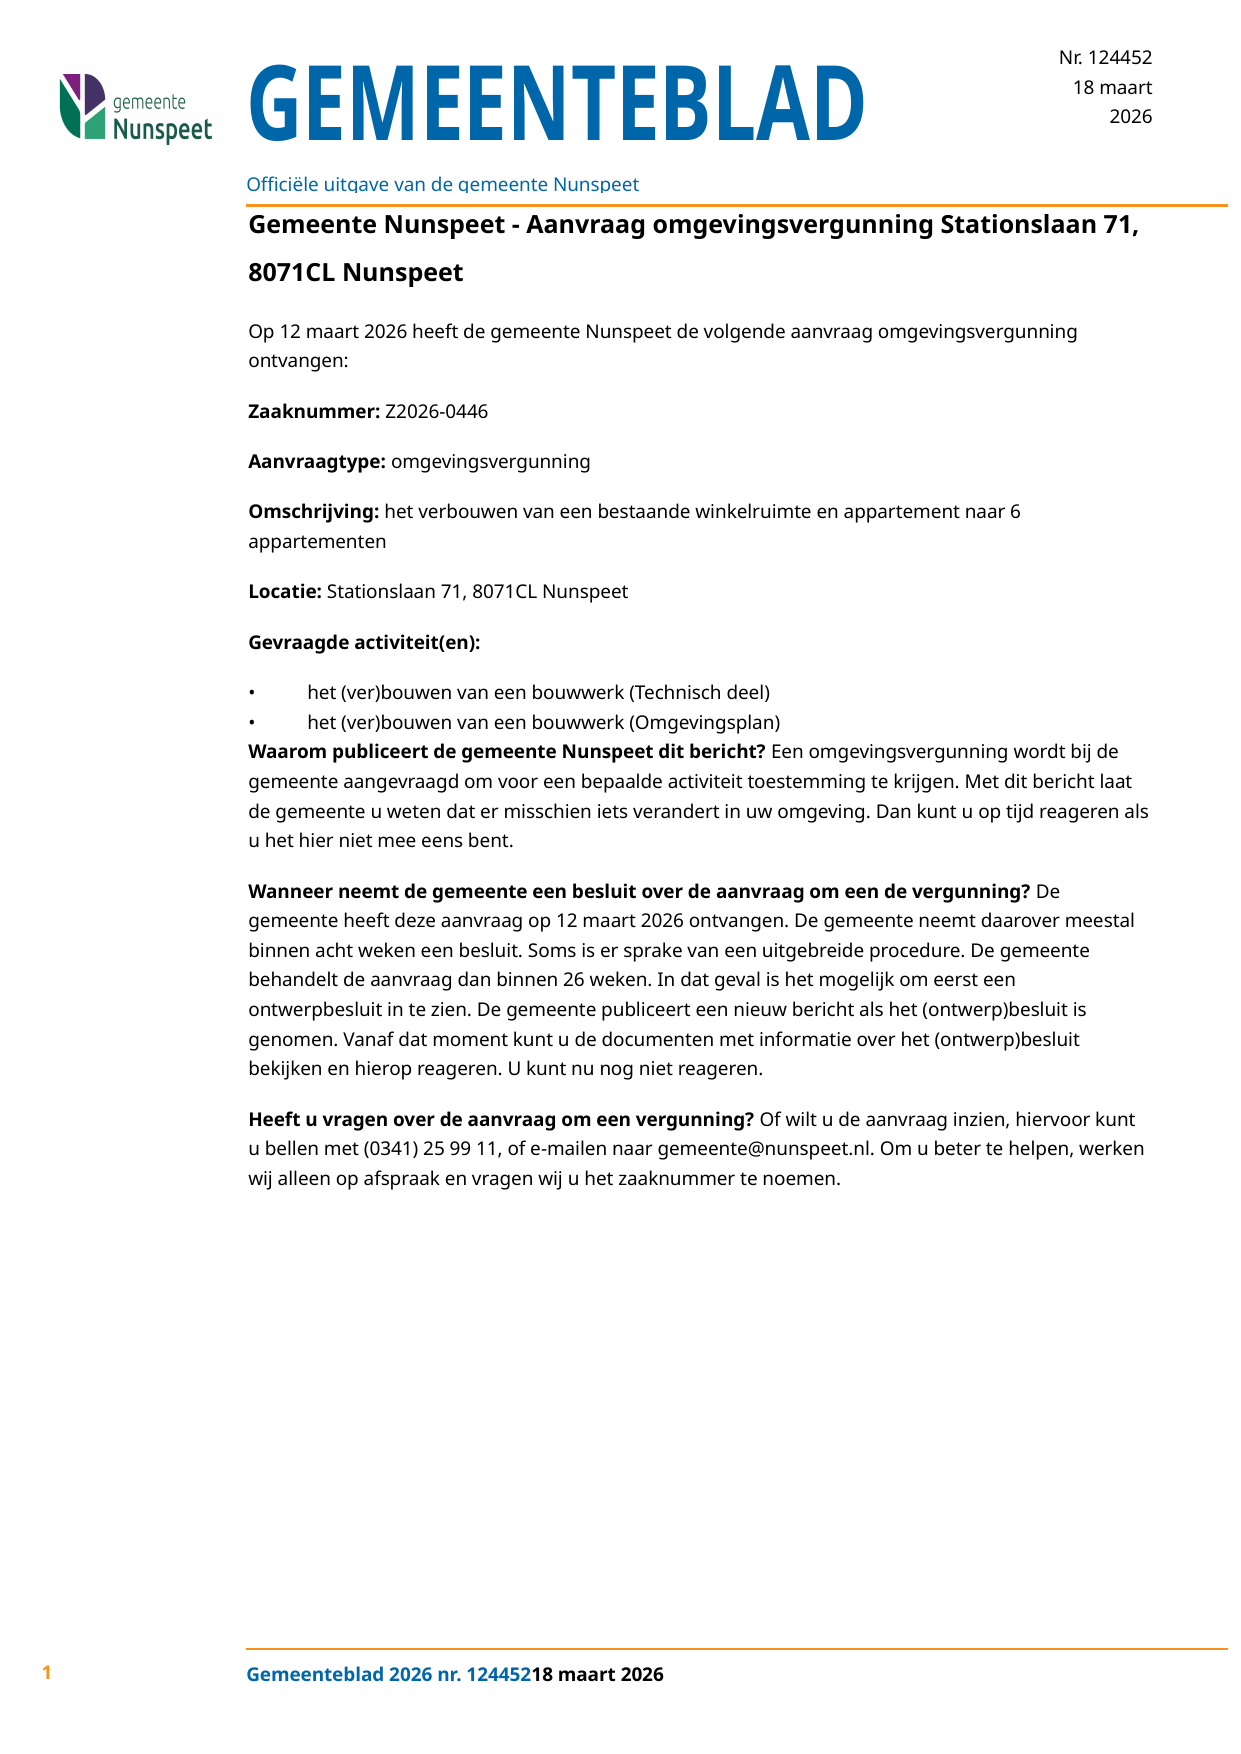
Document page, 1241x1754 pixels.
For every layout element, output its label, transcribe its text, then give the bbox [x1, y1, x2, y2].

text Heeft u vragen over de aanvraag om een vergunning? Of wilt u de aanvraag inzien, hiervoor kunt u bellen met (0341) 25 99 11, of e-mailen naar gemeente@nunspeet.nl. Om u beter te helpen, werken wij alleen op afspraak en vragen wij u het zaaknummer te noemen. [248, 1106, 1152, 1191]
text Locatie: Stationslaan 71, 8071CL Nunspeet [248, 579, 1152, 604]
list het (ver)bouwen van een bouwwerk (Technisch deel) [248, 679, 1152, 705]
text Op 12 maart 2026 heeft de gemeente Nunspeet de volgende aanvraag omgevingsvergunning ontvangen: [248, 318, 1152, 373]
text Zaaknummer: Z2026-0446 [248, 398, 1152, 424]
list het (ver)bouwen van een bouwwerk (Omgevingsplan) [248, 709, 1152, 735]
text Aanvraagtype: omgevingsvergunning [248, 448, 1152, 474]
text Omschrijving: het verbouwen van een bestaande winkelruimte en appartement naar 6 appartementen [248, 499, 1152, 554]
text Waarom publiceert de gemeente Nunspeet dit bericht? Een omgevingsvergunning wordt bij de gemeente aangevraagd om voor een bepaalde activiteit toestemming te krijgen. Met dit bericht laat de gemeente u weten dat er misschien iets verandert in uw omgeving. Dan kunt u op tijd reageren als u het hier niet mee eens bent. [248, 739, 1152, 853]
text Gevraagde activiteit(en): [248, 629, 1152, 655]
text Wanneer neemt de gemeente een besluit over de aanvraag om een de vergunning? De gemeente heeft deze aanvraag op 12 maart 2026 ontvangen. De gemeente neemt daarover meestal binnen acht weken een besluit. Soms is er sprake van een uitgebreide procedure. De gemeente behandelt de aanvraag dan binnen 26 weken. In dat geval is het mogelijk om eerst een ontwerpbesluit in te zien. De gemeente publiceert een nieuw bericht als het (ontwerp)besluit is genomen. Vanaf dat moment kunt u de documenten met informatie over het (ontwerp)besluit bekijken en hierop reageren. U kunt nu nog niet reageren. [248, 878, 1152, 1081]
text Gemeente Nunspeet - Aanvraag omgevingsvergunning Stationslaan 71, 8071CL Nunspeet [248, 207, 1152, 288]
picture [41, 47, 231, 172]
